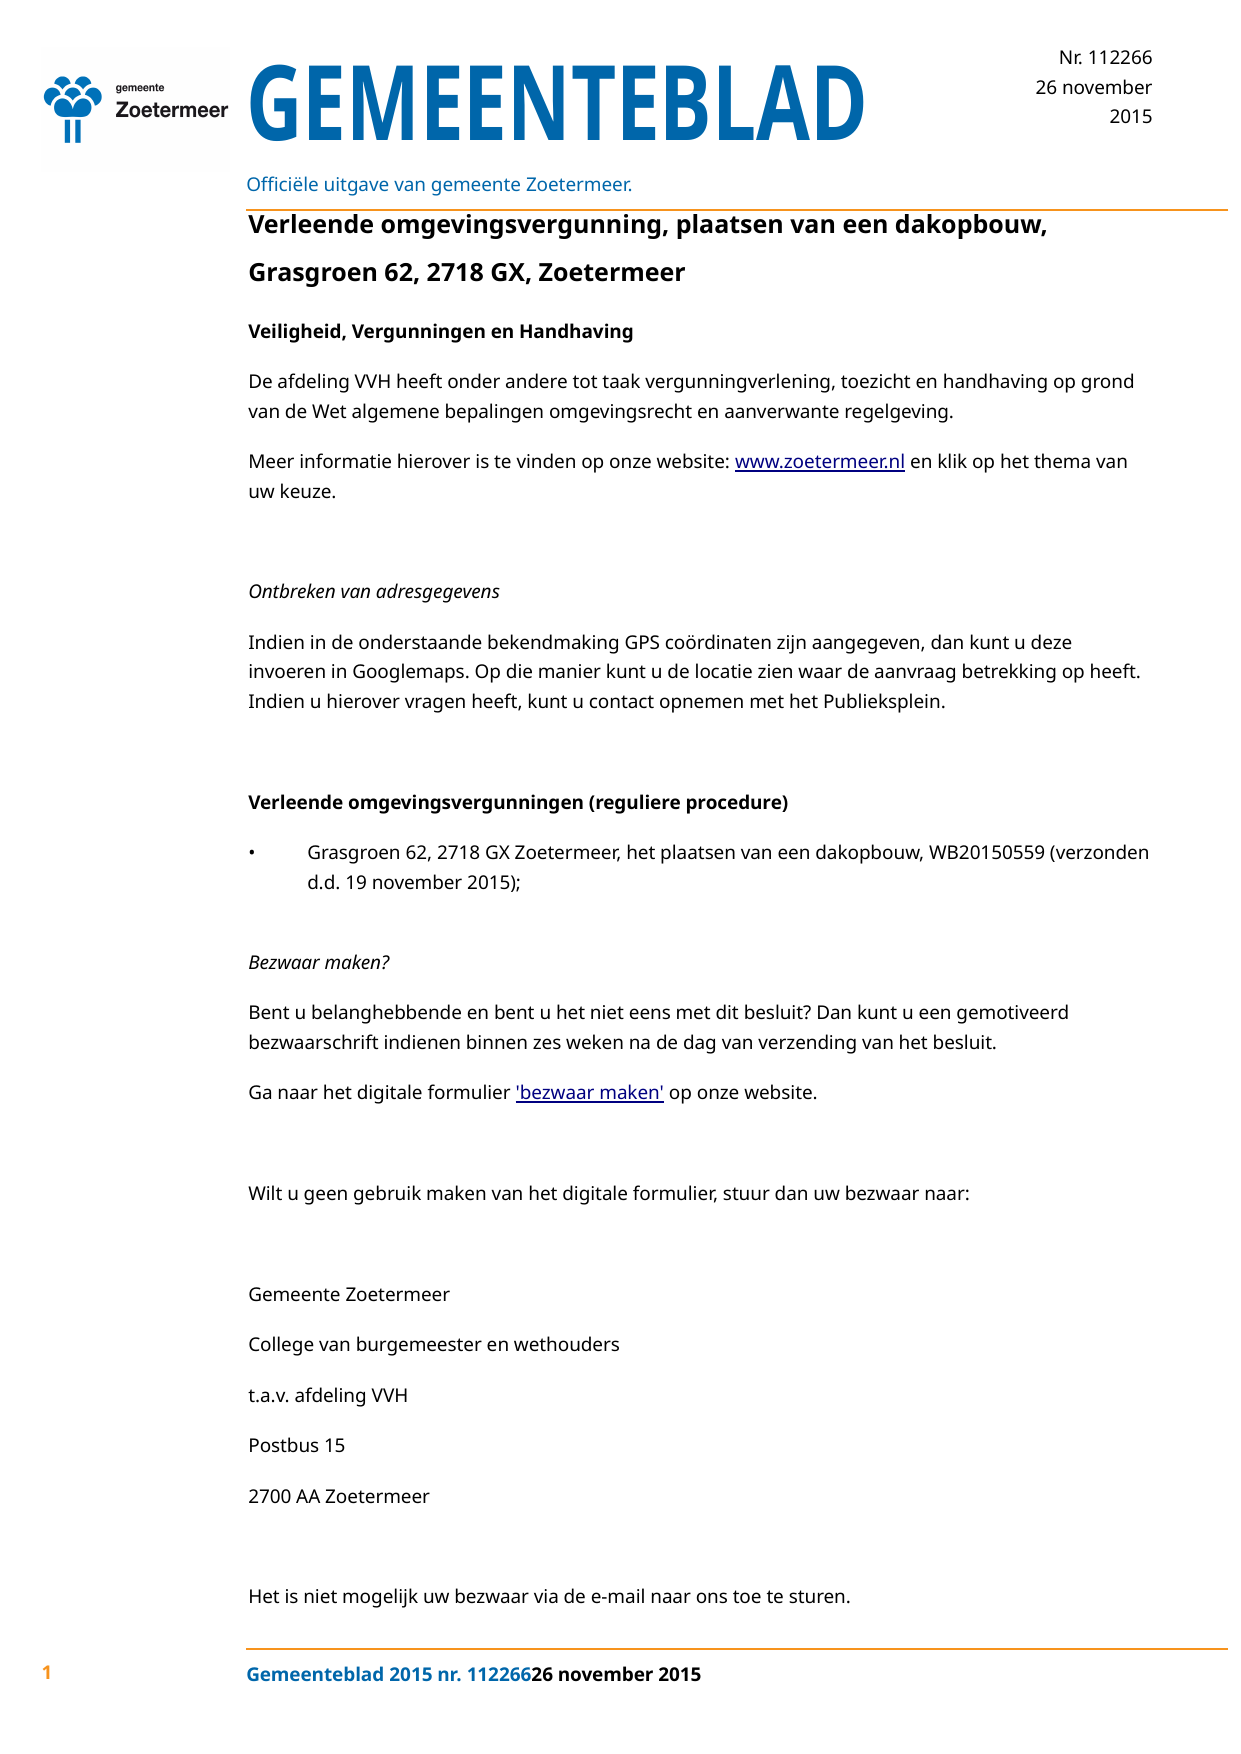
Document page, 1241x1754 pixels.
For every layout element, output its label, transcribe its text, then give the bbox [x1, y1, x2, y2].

text Gemeente Zoetermeer [248, 1281, 1152, 1307]
text De afdeling VVH heeft onder andere tot taak vergunningverlening, toezicht en handhaving op grond van de Wet algemene bepalingen omgevingsrecht en aanverwante regelgeving. [248, 368, 1152, 424]
text Indien in de onderstaande bekendmaking GPS coördinaten zijn aangegeven, dan kunt u deze invoeren in Googlemaps. Op die manier kunt u de locatie zien waar de aanvraag betrekking op heeft. Indien u hierover vragen heeft, kunt u contact opnemen met het Publieksplein. [248, 629, 1152, 714]
text Bent u belanghebbende en bent u het niet eens met dit besluit? Dan kunt u een gemotiveerd bezwaarschrift indienen binnen zes weken na de dag van verzending van het besluit. [248, 999, 1152, 1055]
picture [41, 47, 231, 172]
text 2700 AA Zoetermeer [248, 1483, 1152, 1509]
text Verleende omgevingsvergunning, plaatsen van een dakopbouw, Grasgroen 62, 2718 GX, Zoetermeer [248, 211, 1152, 288]
text Meer informatie hierover is te vinden op onze website: www.zoetermeer.nl en klik op het thema van uw keuze. [248, 448, 1152, 504]
text Ga naar het digitale formulier 'bezwaar maken' op onze website. [248, 1079, 1152, 1105]
text Postbus 15 [248, 1432, 1152, 1458]
text Bezwaar maken? [248, 949, 1152, 975]
text Het is niet mogelijk uw bezwaar via de e-mail naar ons toe te sturen. [248, 1584, 1152, 1609]
text Verleende omgevingsvergunningen (reguliere procedure) [248, 789, 1152, 815]
text College van burgemeester en wethouders [248, 1332, 1152, 1357]
text Veiligheid, Vergunningen en Handhaving [248, 318, 1152, 344]
list Grasgroen 62, 2718 GX Zoetermeer, het plaatsen van een dakopbouw, WB20150559 (verzonden d.d. 19 november 2015); [248, 839, 1152, 895]
text Ontbreken van adresgegevens [248, 579, 1152, 604]
text Wilt u geen gebruik maken van het digitale formulier, stuur dan uw bezwaar naar: [248, 1180, 1152, 1206]
text t.a.v. afdeling VVH [248, 1382, 1152, 1408]
